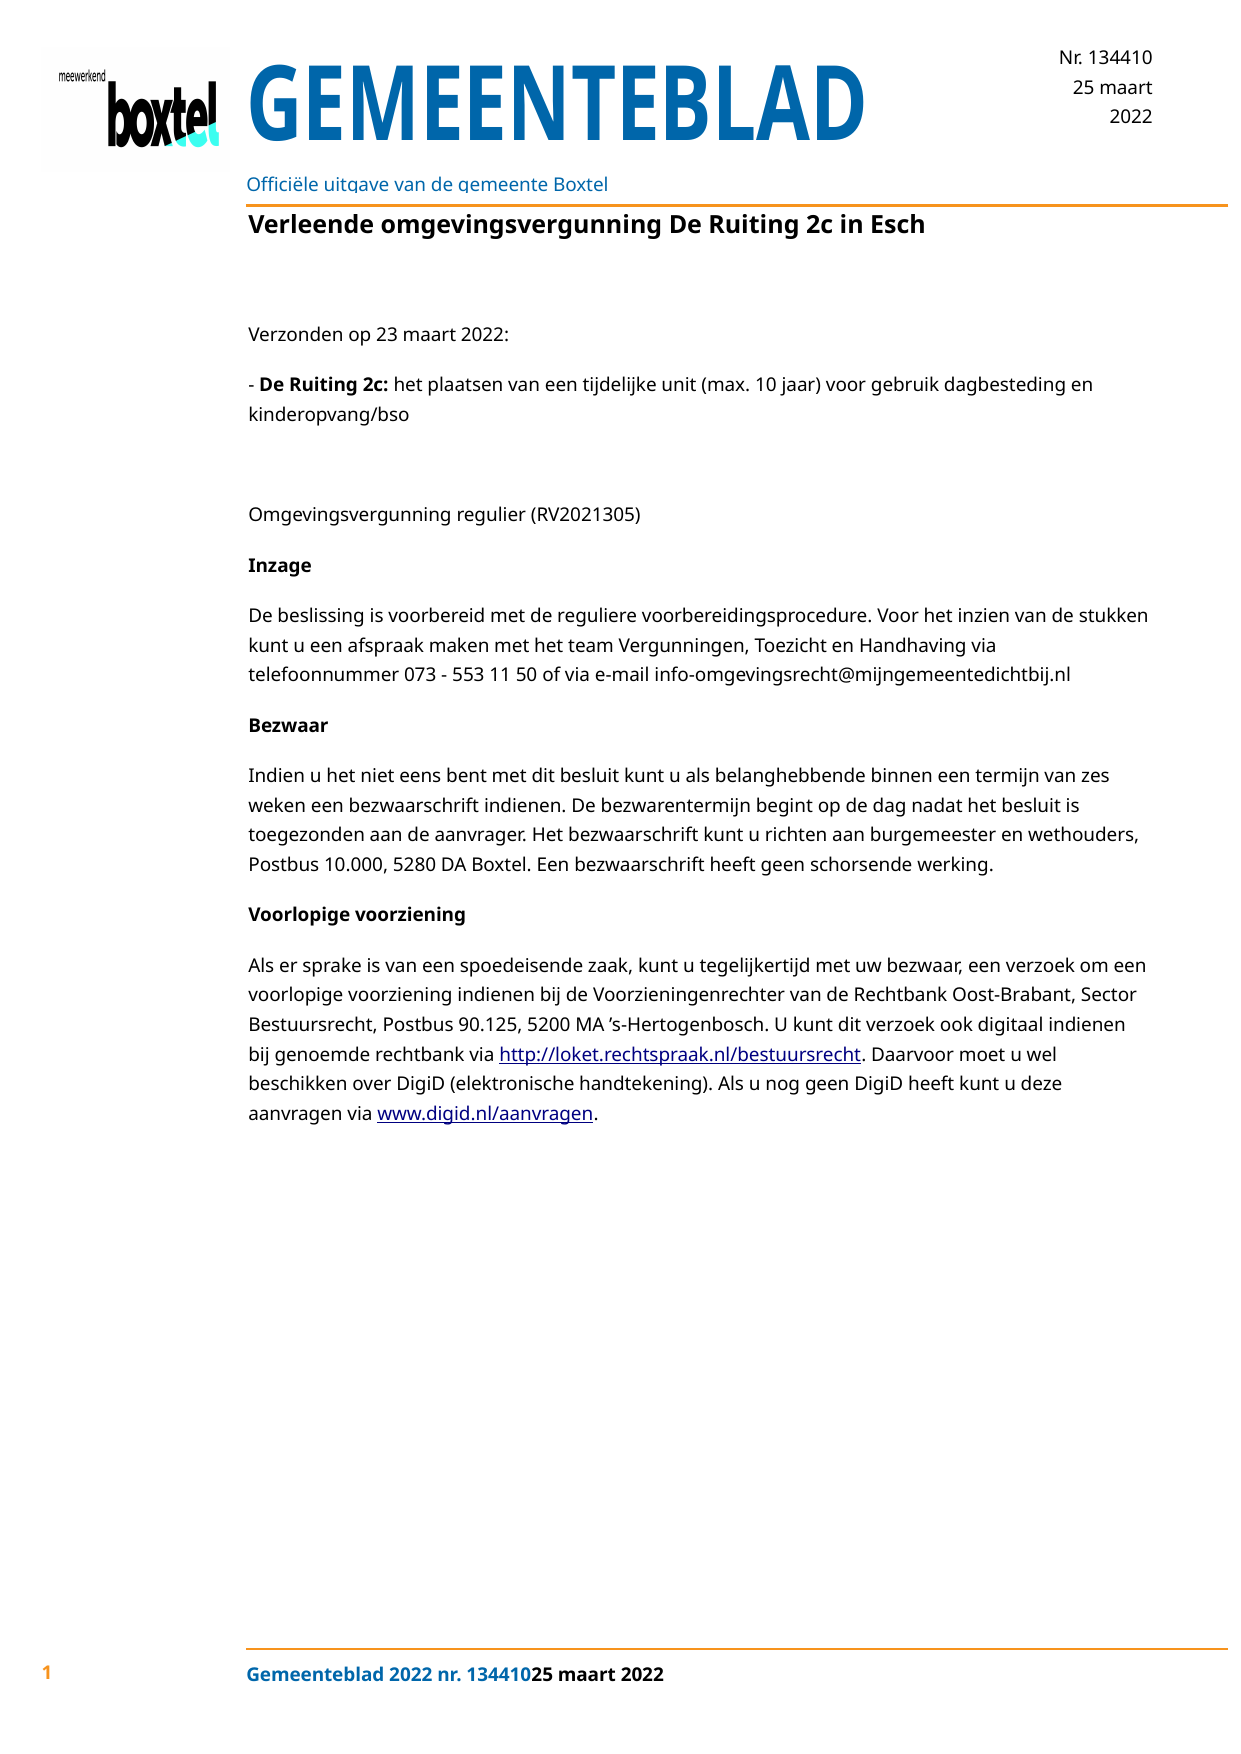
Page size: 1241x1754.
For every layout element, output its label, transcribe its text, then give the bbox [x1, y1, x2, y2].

text Inzage [248, 552, 1152, 578]
text De beslissing is voorbereid met de reguliere voorbereidingsprocedure. Voor het inzien van de stukken kunt u een afspraak maken met het team Vergunningen, Toezicht en Handhaving via telefoonnummer 073 - 553 11 50 of via e-mail info-omgevingsrecht@mijngemeentedichtbij.nl [248, 602, 1152, 687]
text Omgevingsvergunning regulier (RV2021305) [248, 502, 1152, 527]
text Als er sprake is van een spoedeisende zaak, kunt u tegelijkertijd met uw bezwaar, een verzoek om een voorlopige voorziening indienen bij de Voorzieningenrechter van de Rechtbank Oost-Brabant, Sector Bestuursrecht, Postbus 90.125, 5200 MA ’s-Hertogenbosch. U kunt dit verzoek ook digitaal indienen bij genoemde rechtbank via http://loket.rechtspraak.nl/bestuursrecht. Daarvoor moet u wel beschikken over DigiD (elektronische handtekening). Als u nog geen DigiD heeft kunt u deze aanvragen via www.digid.nl/aanvragen. [248, 952, 1152, 1126]
text Bezwaar [248, 712, 1152, 738]
text Voorlopige voorziening [248, 902, 1152, 927]
text Verleende omgevingsvergunning De Ruiting 2c in Esch [248, 207, 1152, 241]
text Verzonden op 23 maart 2022: [248, 321, 1152, 346]
picture [41, 47, 231, 172]
text - De Ruiting 2c: het plaatsen van een tijdelijke unit (max. 10 jaar) voor gebruik dagbesteding en kinderopvang/bso [248, 371, 1152, 426]
text Indien u het niet eens bent met dit besluit kunt u als belanghebbende binnen een termijn van zes weken een bezwaarschrift indienen. De bezwarentermijn begint op de dag nadat het besluit is toegezonden aan de aanvrager. Het bezwaarschrift kunt u richten aan burgemeester en wethouders, Postbus 10.000, 5280 DA Boxtel. Een bezwaarschrift heeft geen schorsende werking. [248, 762, 1152, 877]
